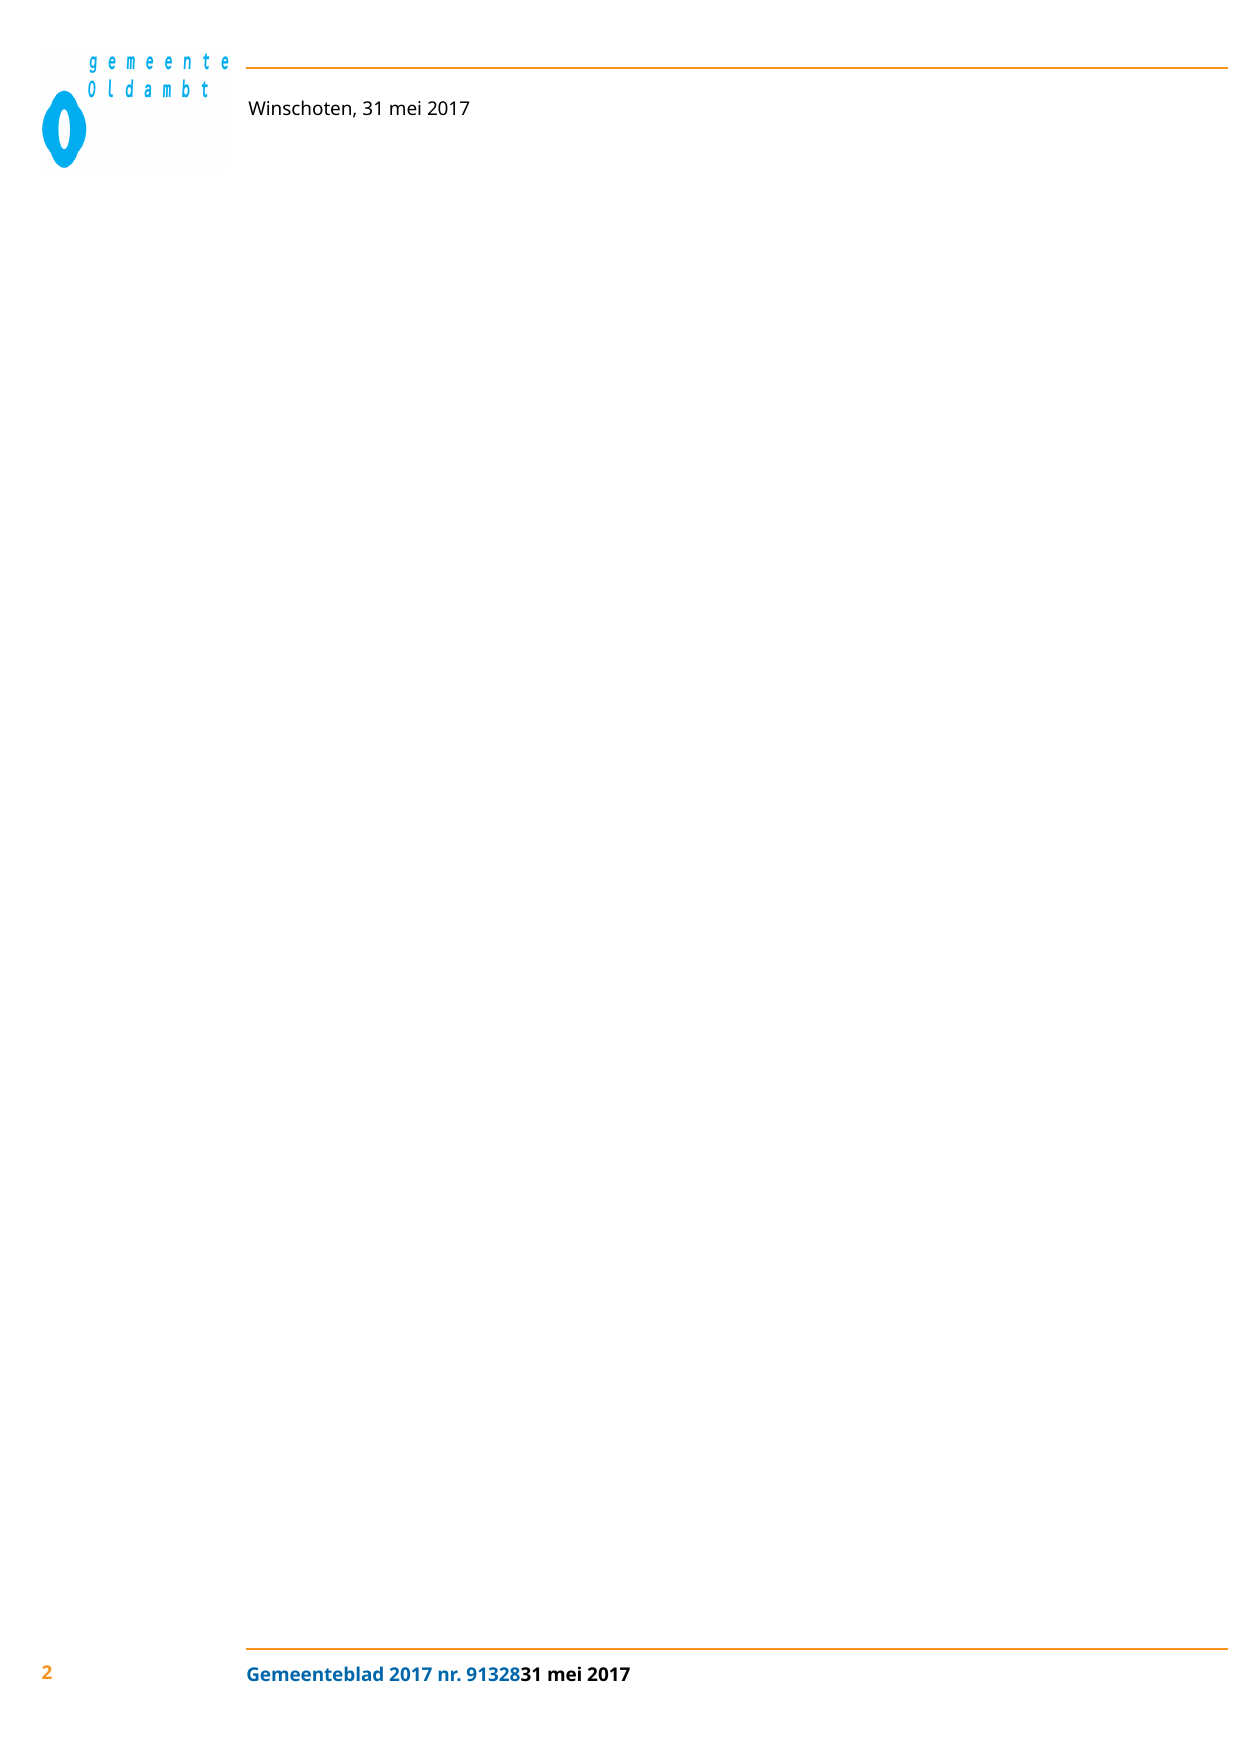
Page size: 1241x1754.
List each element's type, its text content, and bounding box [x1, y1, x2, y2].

text Winschoten, 31 mei 2017 [248, 95, 1152, 121]
picture [41, 47, 231, 172]
